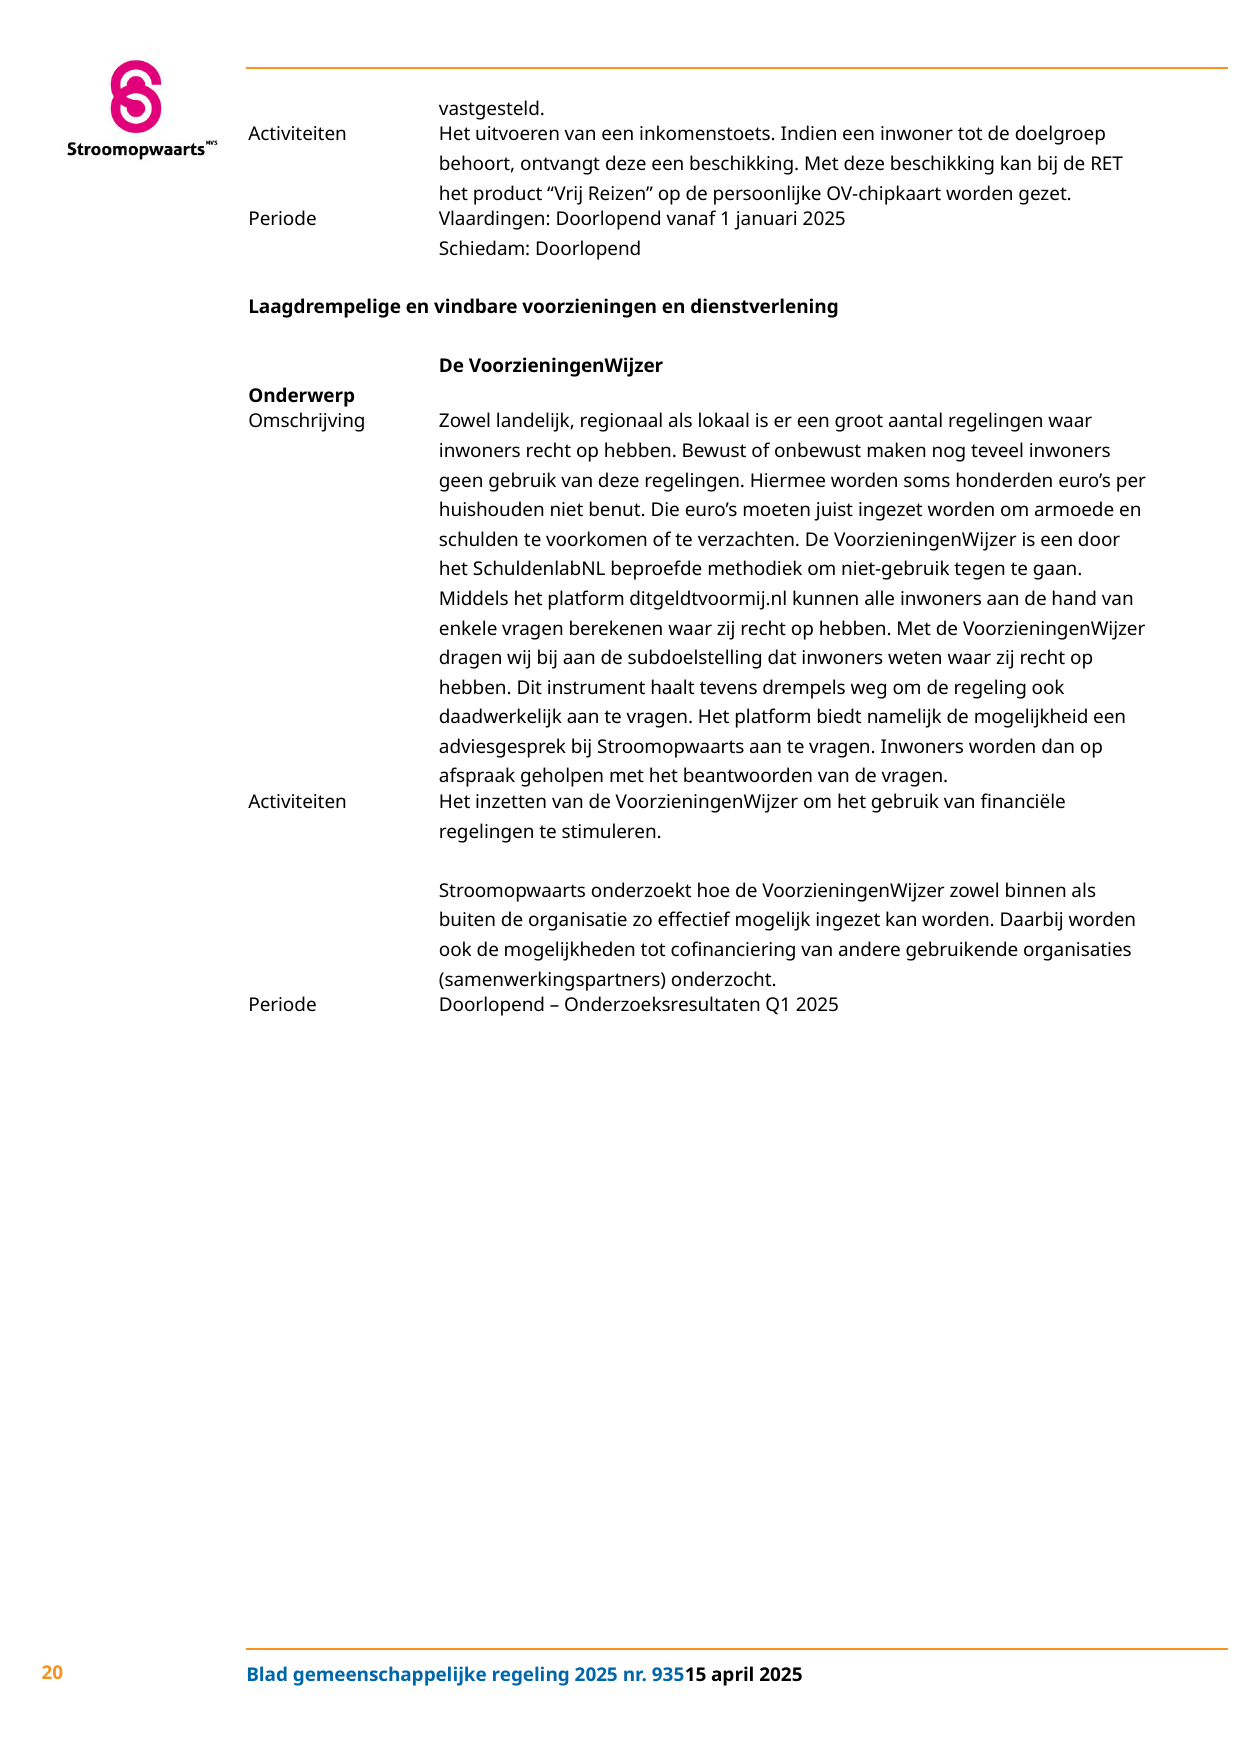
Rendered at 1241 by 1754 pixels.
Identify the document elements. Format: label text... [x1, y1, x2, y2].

table_cell Het uitvoeren van een inkomenstoets. Indien een inwoner tot de doelgroep behoort, ontvangt deze een beschikking. Met deze beschikking kan bij de RET het product “Vrij Reizen” op de persoonlijke OV-chipkaart worden gezet. [439, 121, 1152, 205]
table_cell Periode [248, 205, 439, 261]
table_cell Het inzetten van de VoorzieningenWijzer om het gebruik van financiële regelingen te stimuleren. Stroomopwaarts onderzoekt hoe de VoorzieningenWijzer zowel binnen als buiten de organisatie zo effectief mogelijk ingezet kan worden. Daarbij worden ook de mogelijkheden tot cofinanciering van andere gebruikende organisaties (samenwerkingspartners) onderzocht. [439, 788, 1152, 992]
table_cell Activiteiten [248, 788, 439, 992]
table_cell Vlaardingen: Doorlopend vanaf 1 januari 2025 Schiedam: Doorlopend [439, 205, 1152, 261]
table_header Laagdrempelige en vindbare voorzieningen en dienstverlening [248, 294, 1152, 319]
table_header De VoorzieningenWijzer [439, 352, 1152, 408]
table_cell Activiteiten [248, 121, 439, 205]
table_cell Doorlopend – Onderzoeksresultaten Q1 2025 [439, 992, 1152, 1017]
table_cell [248, 95, 439, 121]
table_cell vastgesteld. [439, 95, 1152, 121]
table_cell Omschrijving [248, 408, 439, 788]
table_cell Periode [248, 992, 439, 1017]
table_cell Zowel landelijk, regionaal als lokaal is er een groot aantal regelingen waar inwoners recht op hebben. Bewust of onbewust maken nog teveel inwoners geen gebruik van deze regelingen. Hiermee worden soms honderden euro’s per huishouden niet benut. Die euro’s moeten juist ingezet worden om armoede en schulden te voorkomen of te verzachten. De VoorzieningenWijzer is een door het SchuldenlabNL beproefde methodiek om niet-gebruik tegen te gaan. Middels het platform ditgeldtvoormij.nl kunnen alle inwoners aan de hand van enkele vragen berekenen waar zij recht op hebben. Met de VoorzieningenWijzer dragen wij bij aan de subdoelstelling dat inwoners weten waar zij recht op hebben. Dit instrument haalt tevens drempels weg om de regeling ook daadwerkelijk aan te vragen. Het platform biedt namelijk de mogelijkheid een adviesgesprek bij Stroomopwaarts aan te vragen. Inwoners worden dan op afspraak geholpen met het beantwoorden van de vragen. [439, 408, 1152, 788]
table_header Onderwerp [248, 352, 439, 408]
picture [41, 47, 231, 172]
